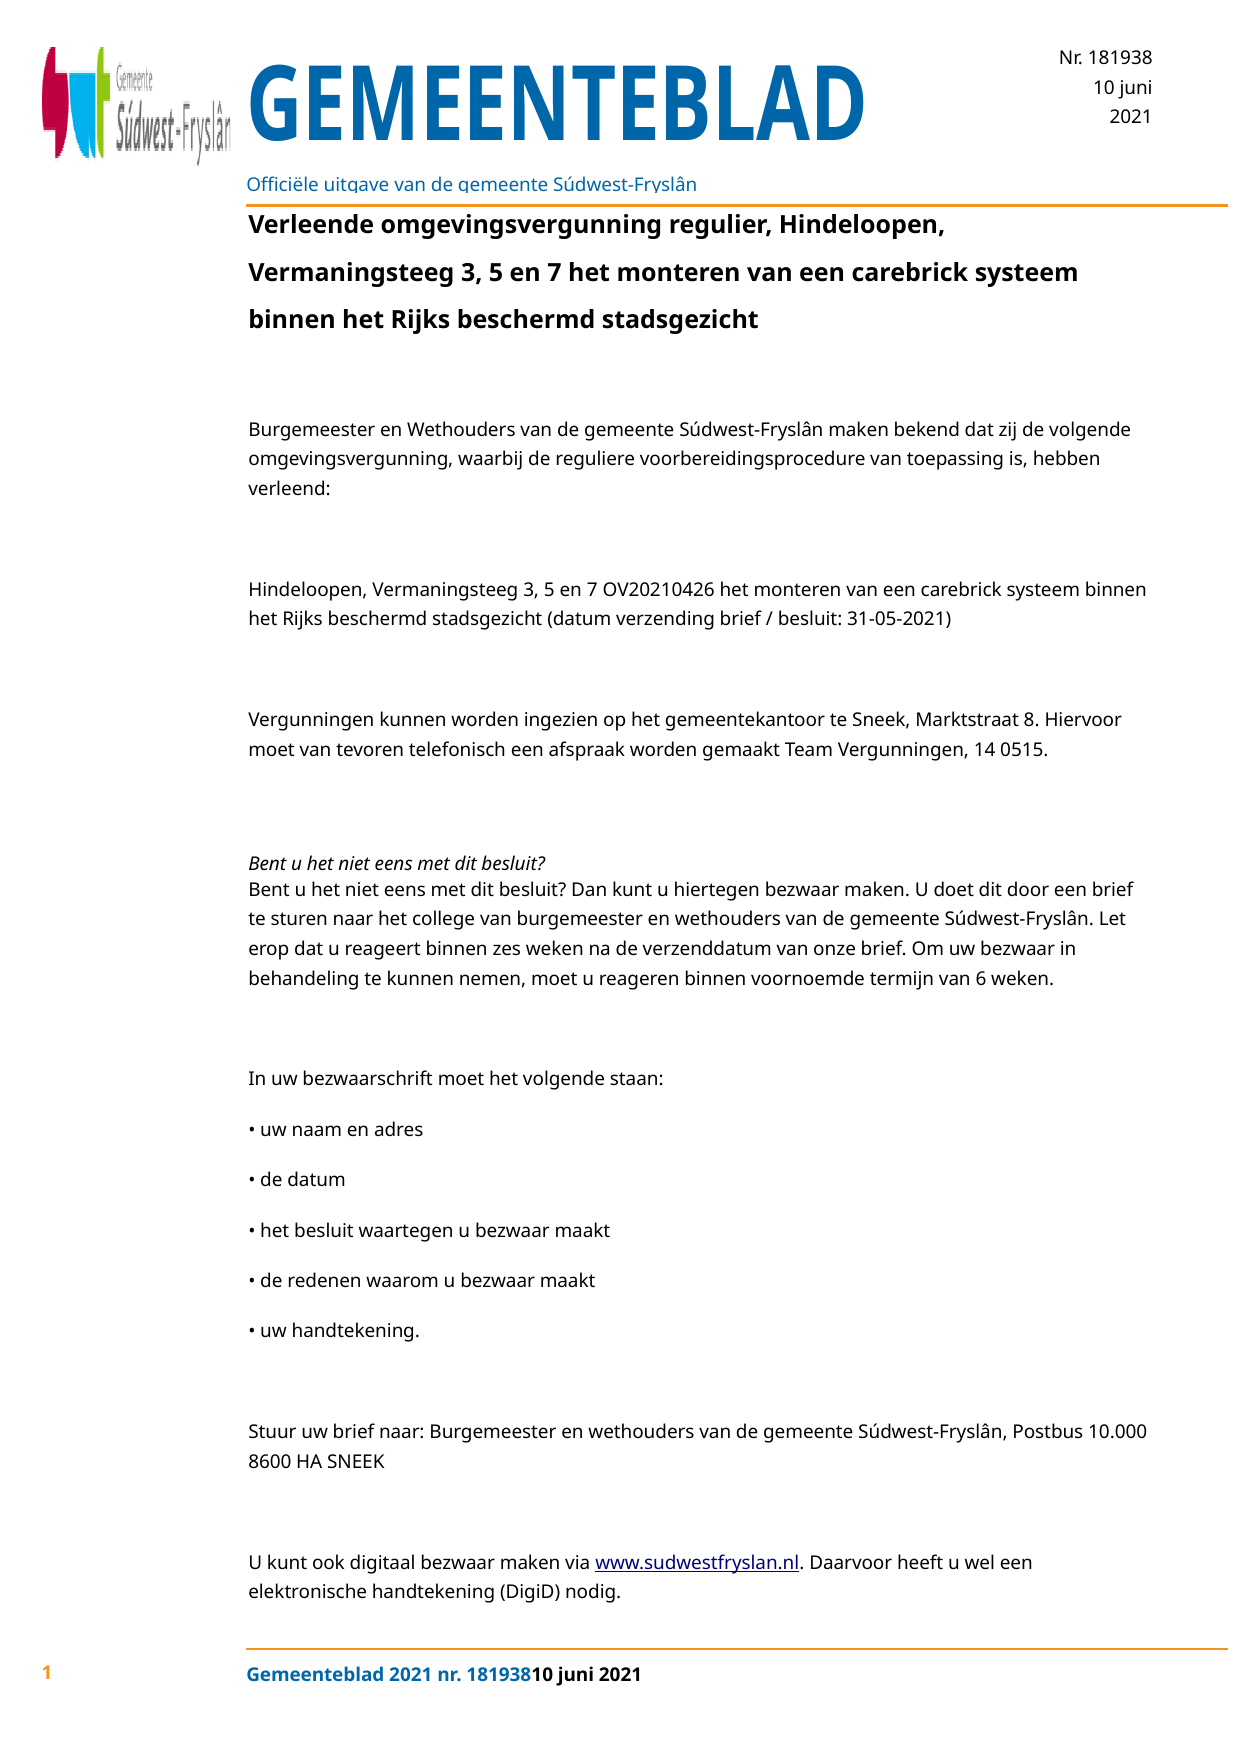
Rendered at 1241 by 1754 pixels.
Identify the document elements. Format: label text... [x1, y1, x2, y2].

text In uw bezwaarschrift moet het volgende staan: [248, 1066, 1152, 1091]
text • uw naam en adres [248, 1116, 1152, 1142]
picture [41, 47, 231, 172]
text Bent u het niet eens met dit besluit? [248, 850, 1152, 876]
text U kunt ook digitaal bezwaar maken via www.sudwestfryslan.nl. Daarvoor heeft u wel een elektronische handtekening (DigiD) nodig. [248, 1549, 1152, 1604]
text • het besluit waartegen u bezwaar maakt [248, 1217, 1152, 1243]
text • uw handtekening. [248, 1318, 1152, 1343]
text Vergunningen kunnen worden ingezien op het gemeentekantoor te Sneek, Marktstraat 8. Hiervoor moet van tevoren telefonisch een afspraak worden gemaakt Team Vergunningen, 14 0515. [248, 706, 1152, 762]
text • de datum [248, 1166, 1152, 1192]
text Hindeloopen, Vermaningsteeg 3, 5 en 7 OV20210426 het monteren van een carebrick systeem binnen het Rijks beschermd stadsgezicht (datum verzending brief / besluit: 31-05-2021) [248, 576, 1152, 631]
text Verleende omgevingsvergunning regulier, Hindeloopen, Vermaningsteeg 3, 5 en 7 het monteren van een carebrick systeem binnen het Rijks beschermd stadsgezicht [248, 207, 1152, 336]
text Burgemeester en Wethouders van de gemeente Súdwest-Fryslân maken bekend dat zij de volgende omgevingsvergunning, waarbij de reguliere voorbereidingsprocedure van toepassing is, hebben verleend: [248, 416, 1152, 501]
text • de redenen waarom u bezwaar maakt [248, 1267, 1152, 1293]
text Bent u het niet eens met dit besluit? Dan kunt u hiertegen bezwaar maken. U doet dit door een brief te sturen naar het college van burgemeester en wethouders van de gemeente Súdwest-Fryslân. Let erop dat u reageert binnen zes weken na de verzenddatum van onze brief. Om uw bezwaar in behandeling te kunnen nemen, moet u reageren binnen voornoemde termijn van 6 weken. [248, 876, 1152, 991]
text Stuur uw brief naar: Burgemeester en wethouders van de gemeente Súdwest-Fryslân, Postbus 10.000 8600 HA SNEEK [248, 1418, 1152, 1474]
